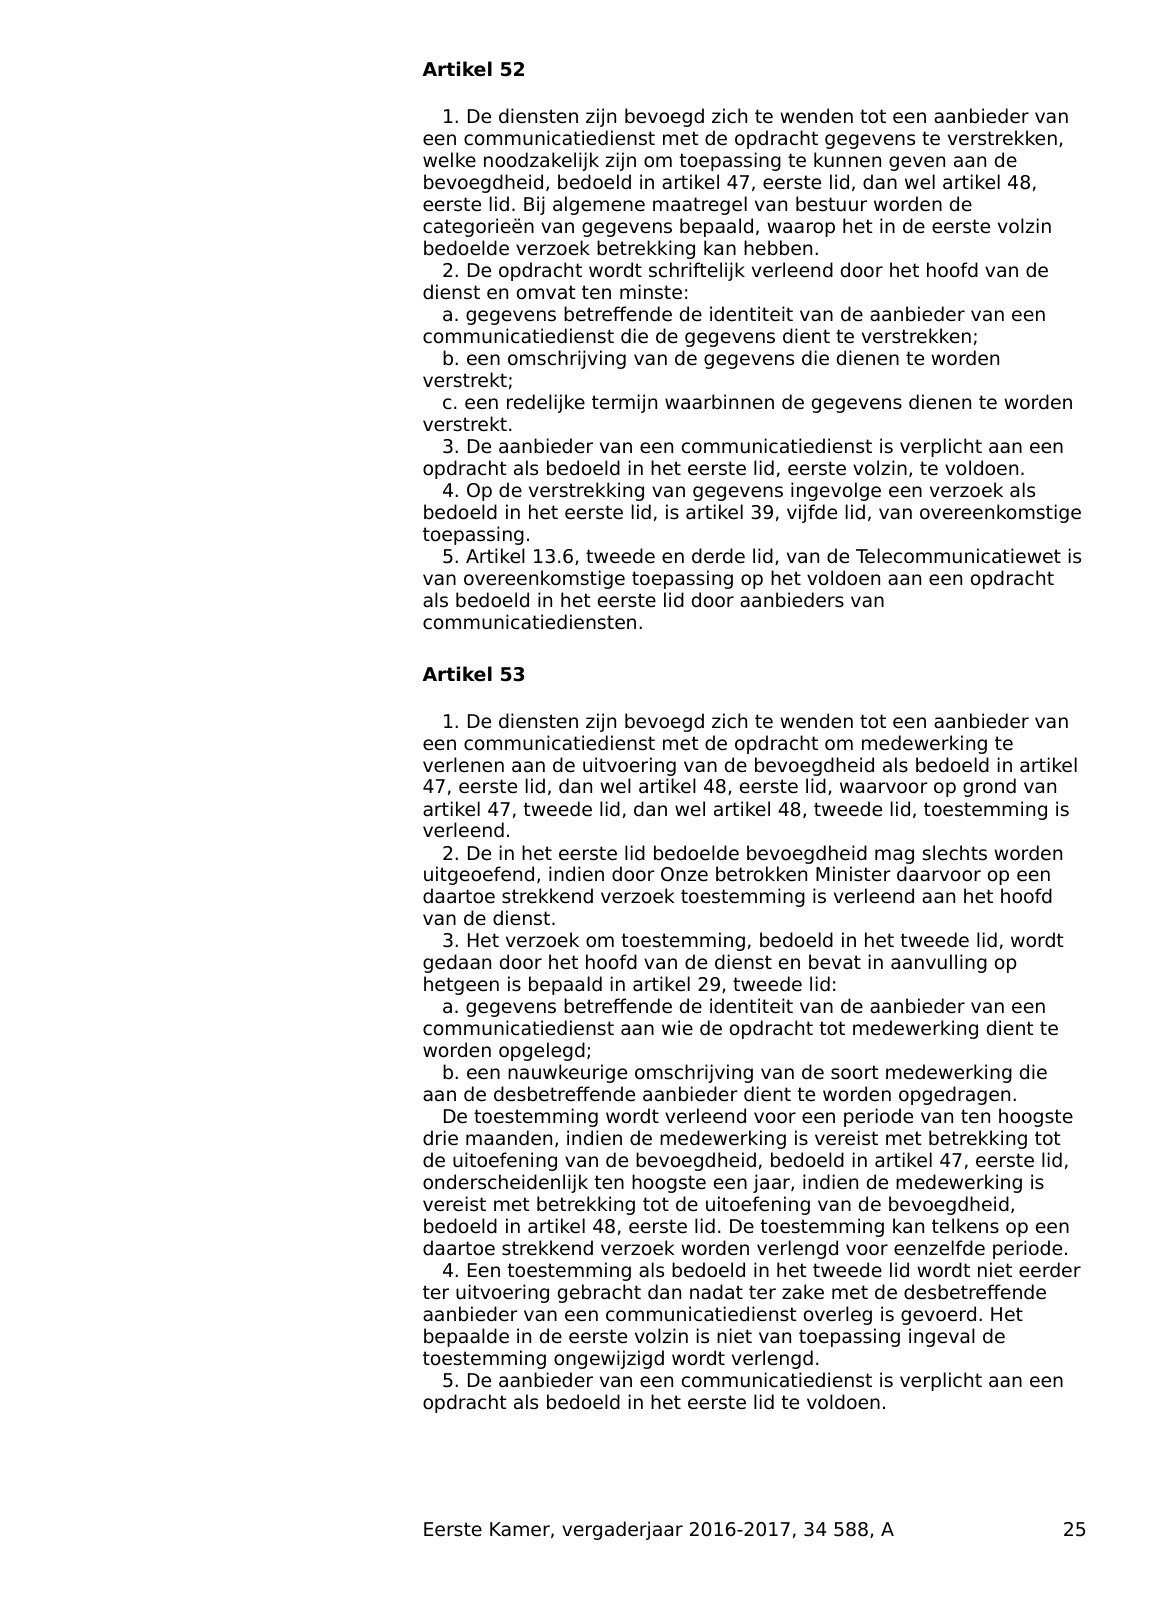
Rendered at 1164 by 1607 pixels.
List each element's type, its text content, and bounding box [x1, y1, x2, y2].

text 3. De aanbieder van een communicatiedienst is verplicht aan een opdracht als bedoeld in het eerste lid, eerste volzin, te voldoen. [422, 436, 1087, 480]
text 2. De opdracht wordt schriftelijk verleend door het hoofd van de dienst en omvat ten minste: [422, 260, 1087, 304]
text a. gegevens betreffende de identiteit van de aanbieder van een communicatiedienst die de gegevens dient te verstrekken; [422, 304, 1087, 348]
subtitle Artikel 52 [422, 59, 1087, 81]
text 3. Het verzoek om toestemming, bedoeld in het tweede lid, wordt gedaan door het hoofd van de dienst en bevat in aanvulling op hetgeen is bepaald in artikel 29, tweede lid: [422, 930, 1087, 996]
text b. een omschrijving van de gegevens die dienen te worden verstrekt; [422, 348, 1087, 392]
text De toestemming wordt verleend voor een periode van ten hoogste drie maanden, indien de medewerking is vereist met betrekking tot de uitoefening van de bevoegdheid, bedoeld in artikel 47, eerste lid, onderscheidenlijk ten hoogste een jaar, indien de medewerking is vereist met betrekking tot de uitoefening van de bevoegdheid, bedoeld in artikel 48, eerste lid. De toestemming kan telkens op een daartoe strekkend verzoek worden verlengd voor eenzelfde periode. [422, 1106, 1087, 1260]
subtitle Artikel 53 [422, 663, 1087, 686]
text 4. Op de verstrekking van gegevens ingevolge een verzoek als bedoeld in het eerste lid, is artikel 39, vijfde lid, van overeenkomstige toepassing. [422, 480, 1087, 546]
text 2. De in het eerste lid bedoelde bevoegdheid mag slechts worden uitgeoefend, indien door Onze betrokken Minister daarvoor op een daartoe strekkend verzoek toestemming is verleend aan het hoofd van de dienst. [422, 842, 1087, 930]
text a. gegevens betreffende de identiteit van de aanbieder van een communicatiedienst aan wie de opdracht tot medewerking dient te worden opgelegd; [422, 996, 1087, 1062]
text 1. De diensten zijn bevoegd zich te wenden tot een aanbieder van een communicatiedienst met de opdracht om medewerking te verlenen aan de uitvoering van de bevoegdheid als bedoeld in artikel 47, eerste lid, dan wel artikel 48, eerste lid, waarvoor op grond van artikel 47, tweede lid, dan wel artikel 48, tweede lid, toestemming is verleend. [422, 711, 1087, 842]
text 1. De diensten zijn bevoegd zich te wenden tot een aanbieder van een communicatiedienst met de opdracht gegevens te verstrekken, welke noodzakelijk zijn om toepassing te kunnen geven aan de bevoegdheid, bedoeld in artikel 47, eerste lid, dan wel artikel 48, eerste lid. Bij algemene maatregel van bestuur worden de categorieën van gegevens bepaald, waarop het in de eerste volzin bedoelde verzoek betrekking kan hebben. [422, 106, 1087, 260]
text 5. De aanbieder van een communicatiedienst is verplicht aan een opdracht als bedoeld in het eerste lid te voldoen. [422, 1370, 1087, 1414]
text c. een redelijke termijn waarbinnen de gegevens dienen te worden verstrekt. [422, 392, 1087, 436]
text 5. Artikel 13.6, tweede en derde lid, van de Telecommunicatiewet is van overeenkomstige toepassing op het voldoen aan een opdracht als bedoeld in het eerste lid door aanbieders van communicatiediensten. [422, 546, 1087, 633]
text 4. Een toestemming als bedoeld in het tweede lid wordt niet eerder ter uitvoering gebracht dan nadat ter zake met de desbetreffende aanbieder van een communicatiedienst overleg is gevoerd. Het bepaalde in de eerste volzin is niet van toepassing ingeval de toestemming ongewijzigd wordt verlengd. [422, 1260, 1087, 1370]
text b. een nauwkeurige omschrijving van de soort medewerking die aan de desbetreffende aanbieder dient te worden opgedragen. [422, 1062, 1087, 1106]
